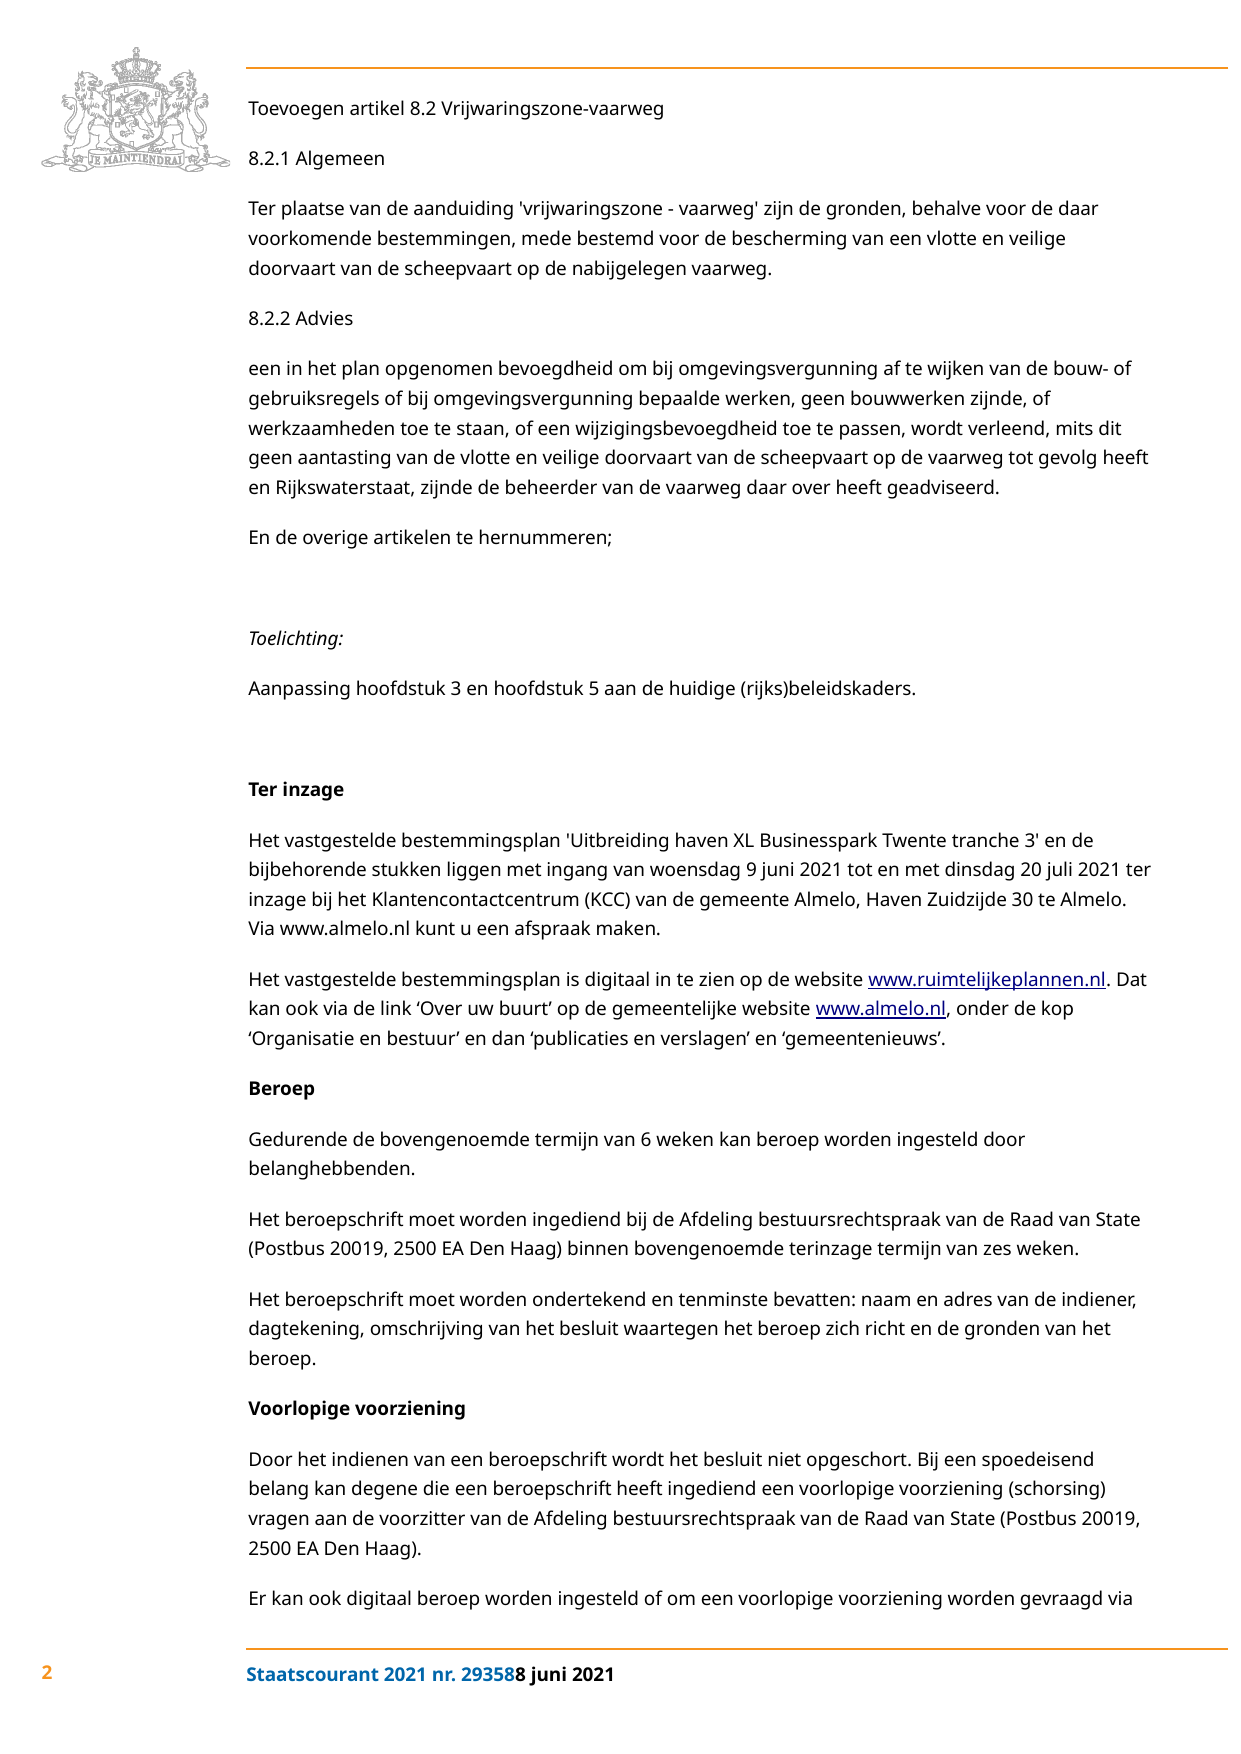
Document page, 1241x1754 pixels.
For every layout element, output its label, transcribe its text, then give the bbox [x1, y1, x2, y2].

text Ter plaatse van de aanduiding 'vrijwaringszone - vaarweg' zijn de gronden, behalve voor de daar voorkomende bestemmingen, mede bestemd voor de bescherming van een vlotte en veilige doorvaart van de scheepvaart op de nabijgelegen vaarweg. [248, 196, 1152, 281]
text Het beroepschrift moet worden ondertekend en tenminste bevatten: naam en adres van de indiener, dagtekening, omschrijving van het besluit waartegen het beroep zich richt en de gronden van het beroep. [248, 1286, 1152, 1371]
text Ter inzage [248, 776, 1152, 802]
text 8.2.2 Advies [248, 305, 1152, 331]
text En de overige artikelen te hernummeren; [248, 524, 1152, 550]
text Het vastgestelde bestemmingsplan is digitaal in te zien op de website www.ruimtelijkeplannen.nl. Dat kan ook via de link ‘Over uw buurt’ op de gemeentelijke website www.almelo.nl, onder de kop ‘Organisatie en bestuur’ en dan ‘publicaties en verslagen’ en ‘gemeentenieuws’. [248, 966, 1152, 1051]
text Het beroepschrift moet worden ingediend bij de Afdeling bestuursrechtspraak van de Raad van State (Postbus 20019, 2500 EA Den Haag) binnen bovengenoemde terinzage termijn van zes weken. [248, 1206, 1152, 1261]
text Voorlopige voorziening [248, 1396, 1152, 1421]
picture [41, 47, 231, 172]
text Er kan ook digitaal beroep worden ingesteld of om een voorlopige voorziening worden gevraagd via [248, 1585, 1152, 1611]
text Gedurende de bovengenoemde termijn van 6 weken kan beroep worden ingesteld door belanghebbenden. [248, 1126, 1152, 1181]
text Beroep [248, 1076, 1152, 1101]
text Door het indienen van een beroepschrift wordt het besluit niet opgeschort. Bij een spoedeisend belang kan degene die een beroepschrift heeft ingediend een voorlopige voorziening (schorsing) vragen aan de voorzitter van de Afdeling bestuursrechtspraak van de Raad van State (Postbus 20019, 2500 EA Den Haag). [248, 1446, 1152, 1561]
text Het vastgestelde bestemmingsplan 'Uitbreiding haven XL Businesspark Twente tranche 3' en de bijbehorende stukken liggen met ingang van woensdag 9 juni 2021 tot en met dinsdag 20 juli 2021 ter inzage bij het Klantencontactcentrum (KCC) van de gemeente Almelo, Haven Zuidzijde 30 te Almelo. Via www.almelo.nl kunt u een afspraak maken. [248, 827, 1152, 941]
text een in het plan opgenomen bevoegdheid om bij omgevingsvergunning af te wijken van de bouw- of gebruiksregels of bij omgevingsvergunning bepaalde werken, geen bouwwerken zijnde, of werkzaamheden toe te staan, of een wijzigingsbevoegdheid toe te passen, wordt verleend, mits dit geen aantasting van de vlotte en veilige doorvaart van de scheepvaart op de vaarweg tot gevolg heeft en Rijkswaterstaat, zijnde de beheerder van de vaarweg daar over heeft geadviseerd. [248, 356, 1152, 500]
text Toelichting: [248, 625, 1152, 651]
text 8.2.1 Algemeen [248, 145, 1152, 171]
text Aanpassing hoofdstuk 3 en hoofdstuk 5 aan de huidige (rijks)beleidskaders. [248, 676, 1152, 701]
text Toevoegen artikel 8.2 Vrijwaringszone-vaarweg [248, 95, 1152, 121]
